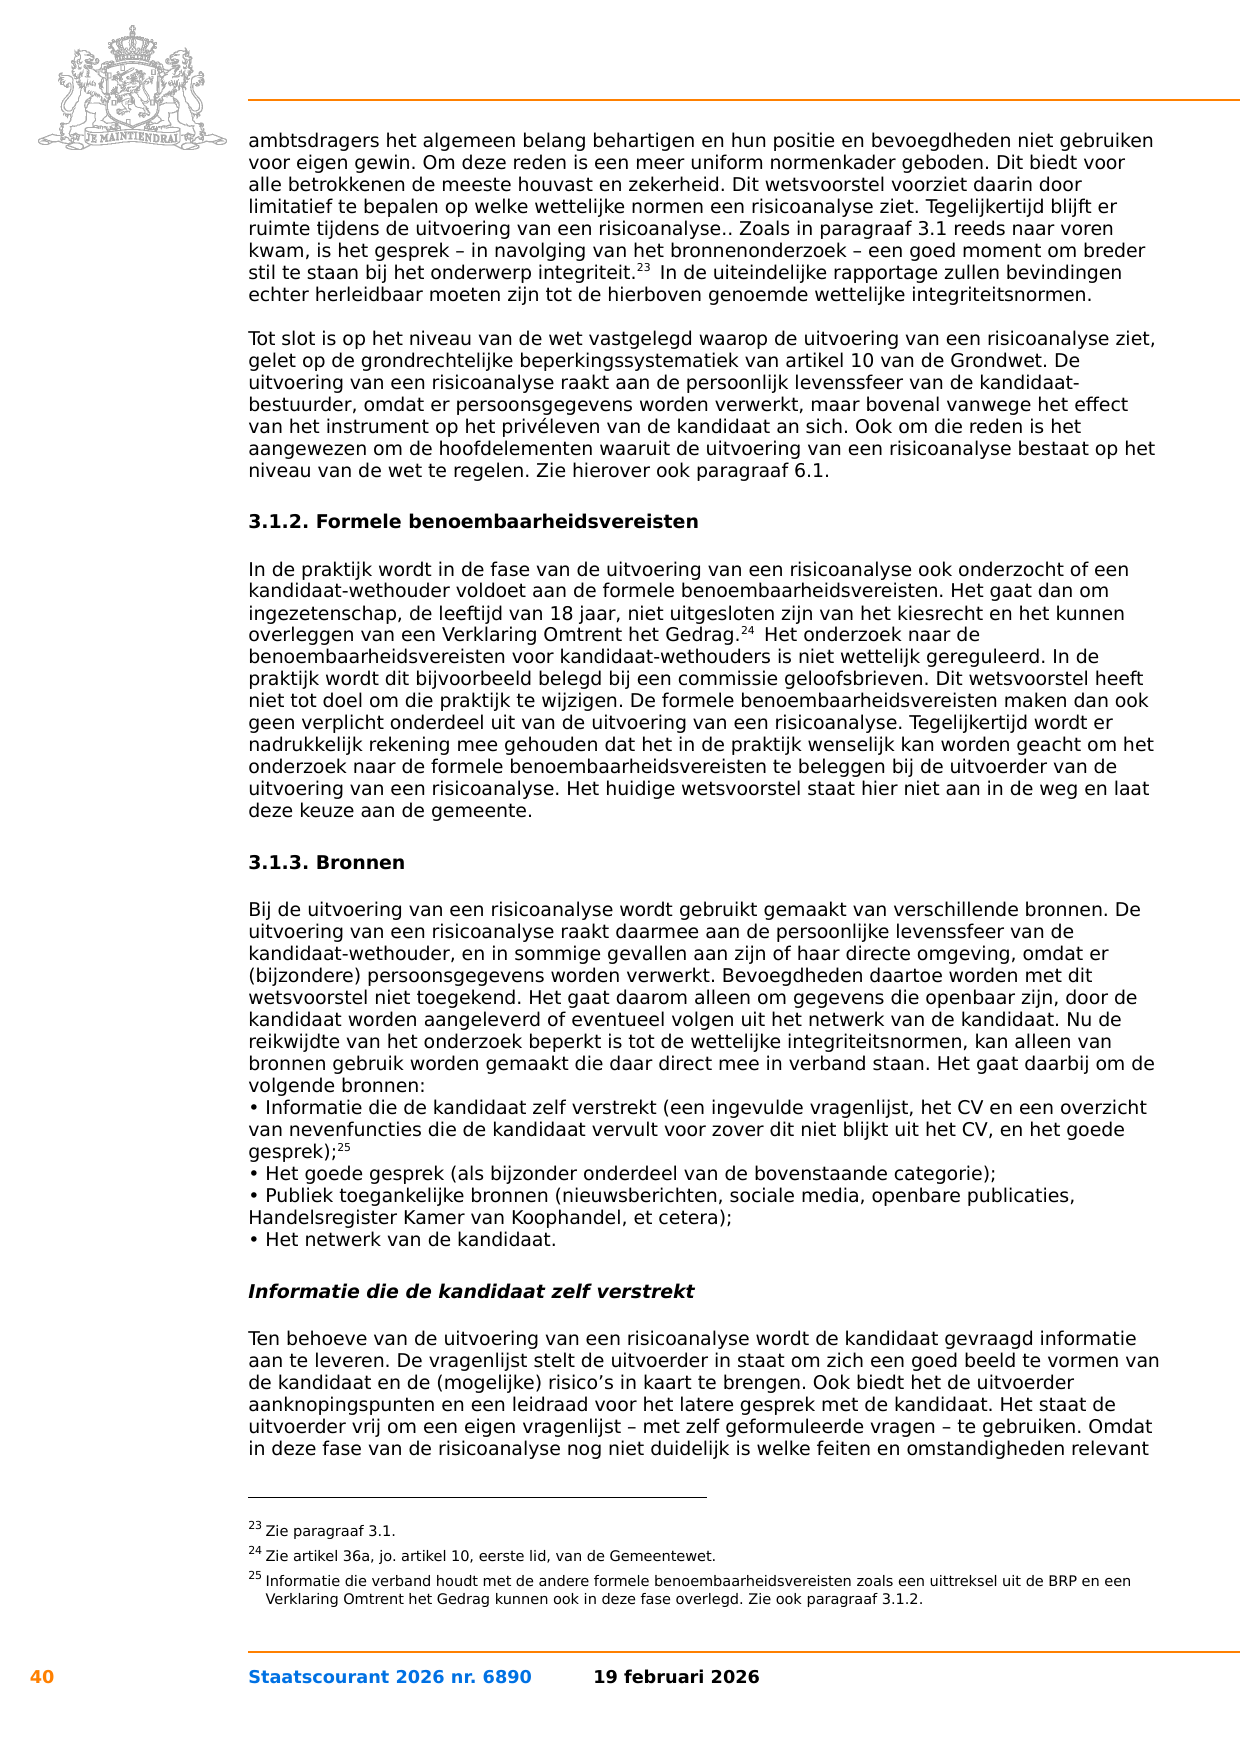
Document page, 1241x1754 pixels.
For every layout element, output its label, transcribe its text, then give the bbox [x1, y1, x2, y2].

text • Het goede gesprek (als bijzonder onderdeel van de bovenstaande categorie); [248, 1163, 1163, 1185]
text Zie paragraaf 3.1. [248, 1519, 1163, 1541]
text • Informatie die de kandidaat zelf verstrekt (een ingevulde vragenlijst, het CV en een overzicht van nevenfuncties die de kandidaat vervult voor zover dit niet blijkt uit het CV, en het goede gesprek); [248, 1097, 1163, 1163]
subtitle Informatie die de kandidaat zelf verstrekt [248, 1281, 1163, 1303]
text • Het netwerk van de kandidaat. [248, 1229, 1163, 1251]
text Tot slot is op het niveau van de wet vastgelegd waarop de uitvoering van een risicoanalyse ziet, gelet op de grondrechtelijke beperkingssystematiek van artikel 10 van de Grondwet. De uitvoering van een risicoanalyse raakt aan de persoonlijk levenssfeer van de kandidaat-bestuurder, omdat er persoonsgegevens worden verwerkt, maar bovenal vanwege het effect van het instrument op het privéleven van de kandidaat an sich. Ook om die reden is het aangewezen om de hoofdelementen waaruit de uitvoering van een risicoanalyse bestaat op het niveau van de wet te regelen. Zie hierover ook paragraaf 6.1. [248, 328, 1163, 481]
text In de praktijk wordt in de fase van de uitvoering van een risicoanalyse ook onderzocht of een kandidaat-wethouder voldoet aan de formele benoembaarheidsvereisten. Het gaat dan om ingezetenschap, de leeftijd van 18 jaar, niet uitgesloten zijn van het kiesrecht en het kunnen overleggen van een Verklaring Omtrent het Gedrag. Het onderzoek naar de benoembaarheidsvereisten voor kandidaat-wethouders is niet wettelijk gereguleerd. In de praktijk wordt dit bijvoorbeeld belegd bij een commissie geloofsbrieven. Dit wetsvoorstel heeft niet tot doel om die praktijk te wijzigen. De formele benoembaarheidsvereisten maken dan ook geen verplicht onderdeel uit van de uitvoering van een risicoanalyse. Tegelijkertijd wordt er nadrukkelijk rekening mee gehouden dat het in de praktijk wenselijk kan worden geacht om het onderzoek naar de formele benoembaarheidsvereisten te beleggen bij de uitvoerder van de uitvoering van een risicoanalyse. Het huidige wetsvoorstel staat hier niet aan in de weg en laat deze keuze aan de gemeente. [248, 558, 1163, 822]
picture [38, 25, 227, 150]
subtitle 3.1.2. Formele benoembaarheidsvereisten [248, 511, 1163, 533]
subtitle 3.1.3. Bronnen [248, 852, 1163, 874]
text Ten behoeve van de uitvoering van een risicoanalyse wordt de kandidaat gevraagd informatie aan te leveren. De vragenlijst stelt de uitvoerder in staat om zich een goed beeld te vormen van de kandidaat en de (mogelijke) risico’s in kaart te brengen. Ook biedt het de uitvoerder aanknopingspunten en een leidraad voor het latere gesprek met de kandidaat. Het staat de uitvoerder vrij om een eigen vragenlijst – met zelf geformuleerde vragen – te gebruiken. Omdat in deze fase van de risicoanalyse nog niet duidelijk is welke feiten en omstandigheden relevant [248, 1328, 1163, 1460]
text Zie artikel 36a, jo. artikel 10, eerste lid, van de Gemeentewet. [248, 1544, 1163, 1566]
text ambtsdragers het algemeen belang behartigen en hun positie en bevoegdheden niet gebruiken voor eigen gewin. Om deze reden is een meer uniform normenkader geboden. Dit biedt voor alle betrokkenen de meeste houvast en zekerheid. Dit wetsvoorstel voorziet daarin door limitatief te bepalen op welke wettelijke normen een risicoanalyse ziet. Tegelijkertijd blijft er ruimte tijdens de uitvoering van een risicoanalyse.. Zoals in paragraaf 3.1 reeds naar voren kwam, is het gesprek – in navolging van het bronnenonderzoek – een goed moment om breder stil te staan bij het onderwerp integriteit. In de uiteindelijke rapportage zullen bevindingen echter herleidbaar moeten zijn tot de hierboven genoemde wettelijke integriteitsnormen. [248, 130, 1163, 306]
text • Publiek toegankelijke bronnen (nieuwsberichten, sociale media, openbare publicaties, Handelsregister Kamer van Koophandel, et cetera); [248, 1185, 1163, 1229]
text Informatie die verband houdt met de andere formele benoembaarheidsvereisten zoals een uittreksel uit de BRP en een Verklaring Omtrent het Gedrag kunnen ook in deze fase overlegd. Zie ook paragraaf 3.1.2. [248, 1569, 1163, 1608]
text Bij de uitvoering van een risicoanalyse wordt gebruikt gemaakt van verschillende bronnen. De uitvoering van een risicoanalyse raakt daarmee aan de persoonlijke levenssfeer van de kandidaat-wethouder, en in sommige gevallen aan zijn of haar directe omgeving, omdat er (bijzondere) persoonsgegevens worden verwerkt. Bevoegdheden daartoe worden met dit wetsvoorstel niet toegekend. Het gaat daarom alleen om gegevens die openbaar zijn, door de kandidaat worden aangeleverd of eventueel volgen uit het netwerk van de kandidaat. Nu de reikwijdte van het onderzoek beperkt is tot de wettelijke integriteitsnormen, kan alleen van bronnen gebruik worden gemaakt die daar direct mee in verband staan. Het gaat daarbij om de volgende bronnen: [248, 899, 1163, 1097]
